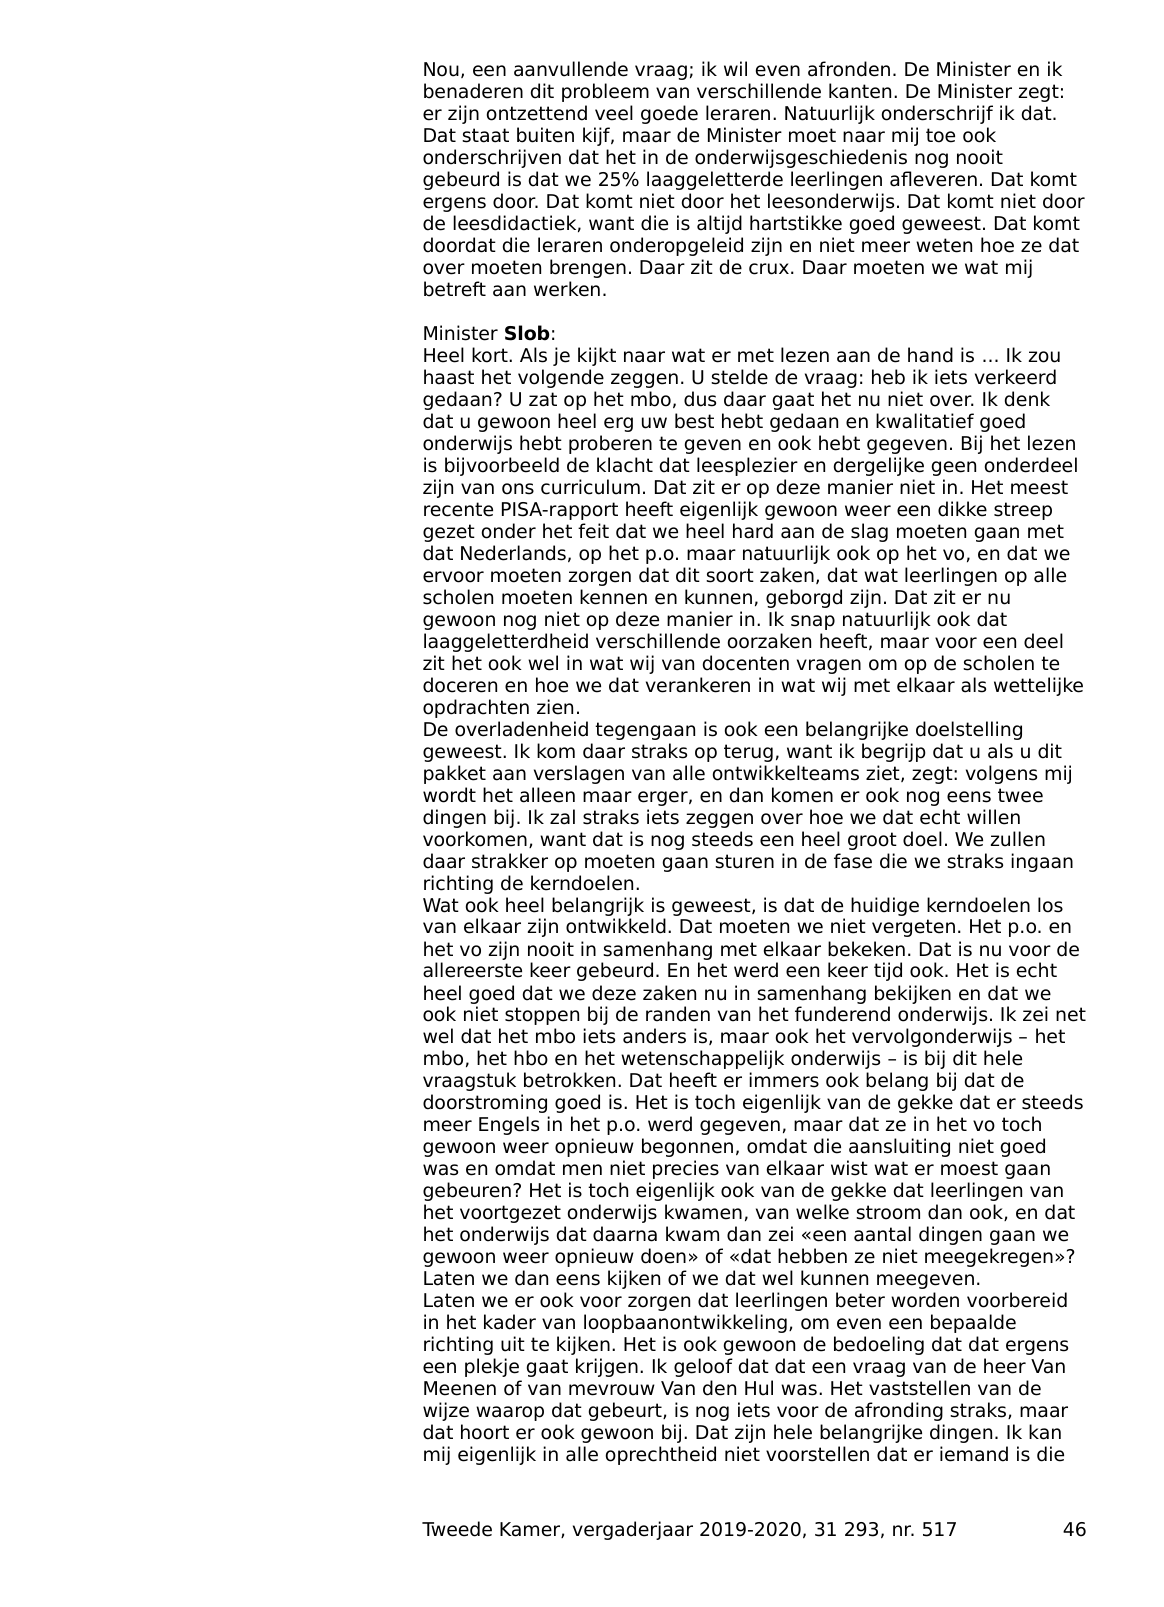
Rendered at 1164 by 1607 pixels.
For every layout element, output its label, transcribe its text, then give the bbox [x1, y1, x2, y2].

text Heel kort. Als je kijkt naar wat er met lezen aan de hand is ... Ik zou haast het volgende zeggen. U stelde de vraag: heb ik iets verkeerd gedaan? U zat op het mbo, dus daar gaat het nu niet over. Ik denk dat u gewoon heel erg uw best hebt gedaan en kwalitatief goed onderwijs hebt proberen te geven en ook hebt gegeven. Bij het lezen is bijvoorbeeld de klacht dat leesplezier en dergelijke geen onderdeel zijn van ons curriculum. Dat zit er op deze manier niet in. Het meest recente PISA-rapport heeft eigenlijk gewoon weer een dikke streep gezet onder het feit dat we heel hard aan de slag moeten gaan met dat Nederlands, op het p.o. maar natuurlijk ook op het vo, en dat we ervoor moeten zorgen dat dit soort zaken, dat wat leerlingen op alle scholen moeten kennen en kunnen, geborgd zijn. Dat zit er nu gewoon nog niet op deze manier in. Ik snap natuurlijk ook dat laaggeletterdheid verschillende oorzaken heeft, maar voor een deel zit het ook wel in wat wij van docenten vragen om op de scholen te doceren en hoe we dat verankeren in wat wij met elkaar als wettelijke opdrachten zien. [422, 345, 1087, 719]
text De overladenheid tegengaan is ook een belangrijke doelstelling geweest. Ik kom daar straks op terug, want ik begrijp dat u als u dit pakket aan verslagen van alle ontwikkelteams ziet, zegt: volgens mij wordt het alleen maar erger, en dan komen er ook nog eens twee dingen bij. Ik zal straks iets zeggen over hoe we dat echt willen voorkomen, want dat is nog steeds een heel groot doel. We zullen daar strakker op moeten gaan sturen in de fase die we straks ingaan richting de kerndoelen. [422, 719, 1087, 894]
text Laten we er ook voor zorgen dat leerlingen beter worden voorbereid in het kader van loopbaanontwikkeling, om even een bepaalde richting uit te kijken. Het is ook gewoon de bedoeling dat dat ergens een plekje gaat krijgen. Ik geloof dat dat een vraag van de heer Van Meenen of van mevrouw Van den Hul was. Het vaststellen van de wijze waarop dat gebeurt, is nog iets voor de afronding straks, maar dat hoort er ook gewoon bij. Dat zijn hele belangrijke dingen. Ik kan mij eigenlijk in alle oprechtheid niet voorstellen dat er iemand is die [422, 1290, 1087, 1466]
text Minister Slob: [422, 323, 1087, 345]
text Wat ook heel belangrijk is geweest, is dat de huidige kerndoelen los van elkaar zijn ontwikkeld. Dat moeten we niet vergeten. Het p.o. en het vo zijn nooit in samenhang met elkaar bekeken. Dat is nu voor de allereerste keer gebeurd. En het werd een keer tijd ook. Het is echt heel goed dat we deze zaken nu in samenhang bekijken en dat we ook niet stoppen bij de randen van het funderend onderwijs. Ik zei net wel dat het mbo iets anders is, maar ook het vervolgonderwijs – het mbo, het hbo en het wetenschappelijk onderwijs – is bij dit hele vraagstuk betrokken. Dat heeft er immers ook belang bij dat de doorstroming goed is. Het is toch eigenlijk van de gekke dat er steeds meer Engels in het p.o. werd gegeven, maar dat ze in het vo toch gewoon weer opnieuw begonnen, omdat die aansluiting niet goed was en omdat men niet precies van elkaar wist wat er moest gaan gebeuren? Het is toch eigenlijk ook van de gekke dat leerlingen van het voortgezet onderwijs kwamen, van welke stroom dan ook, en dat het onderwijs dat daarna kwam dan zei «een aantal dingen gaan we gewoon weer opnieuw doen» of «dat hebben ze niet meegekregen»? Laten we dan eens kijken of we dat wel kunnen meegeven. [422, 894, 1087, 1290]
text Nou, een aanvullende vraag; ik wil even afronden. De Minister en ik benaderen dit probleem van verschillende kanten. De Minister zegt: er zijn ontzettend veel goede leraren. Natuurlijk onderschrijf ik dat. Dat staat buiten kijf, maar de Minister moet naar mij toe ook onderschrijven dat het in de onderwijsgeschiedenis nog nooit gebeurd is dat we 25% laaggeletterde leerlingen afleveren. Dat komt ergens door. Dat komt niet door het leesonderwijs. Dat komt niet door de leesdidactiek, want die is altijd hartstikke goed geweest. Dat komt doordat die leraren onderopgeleid zijn en niet meer weten hoe ze dat over moeten brengen. Daar zit de crux. Daar moeten we wat mij betreft aan werken. [422, 59, 1087, 301]
